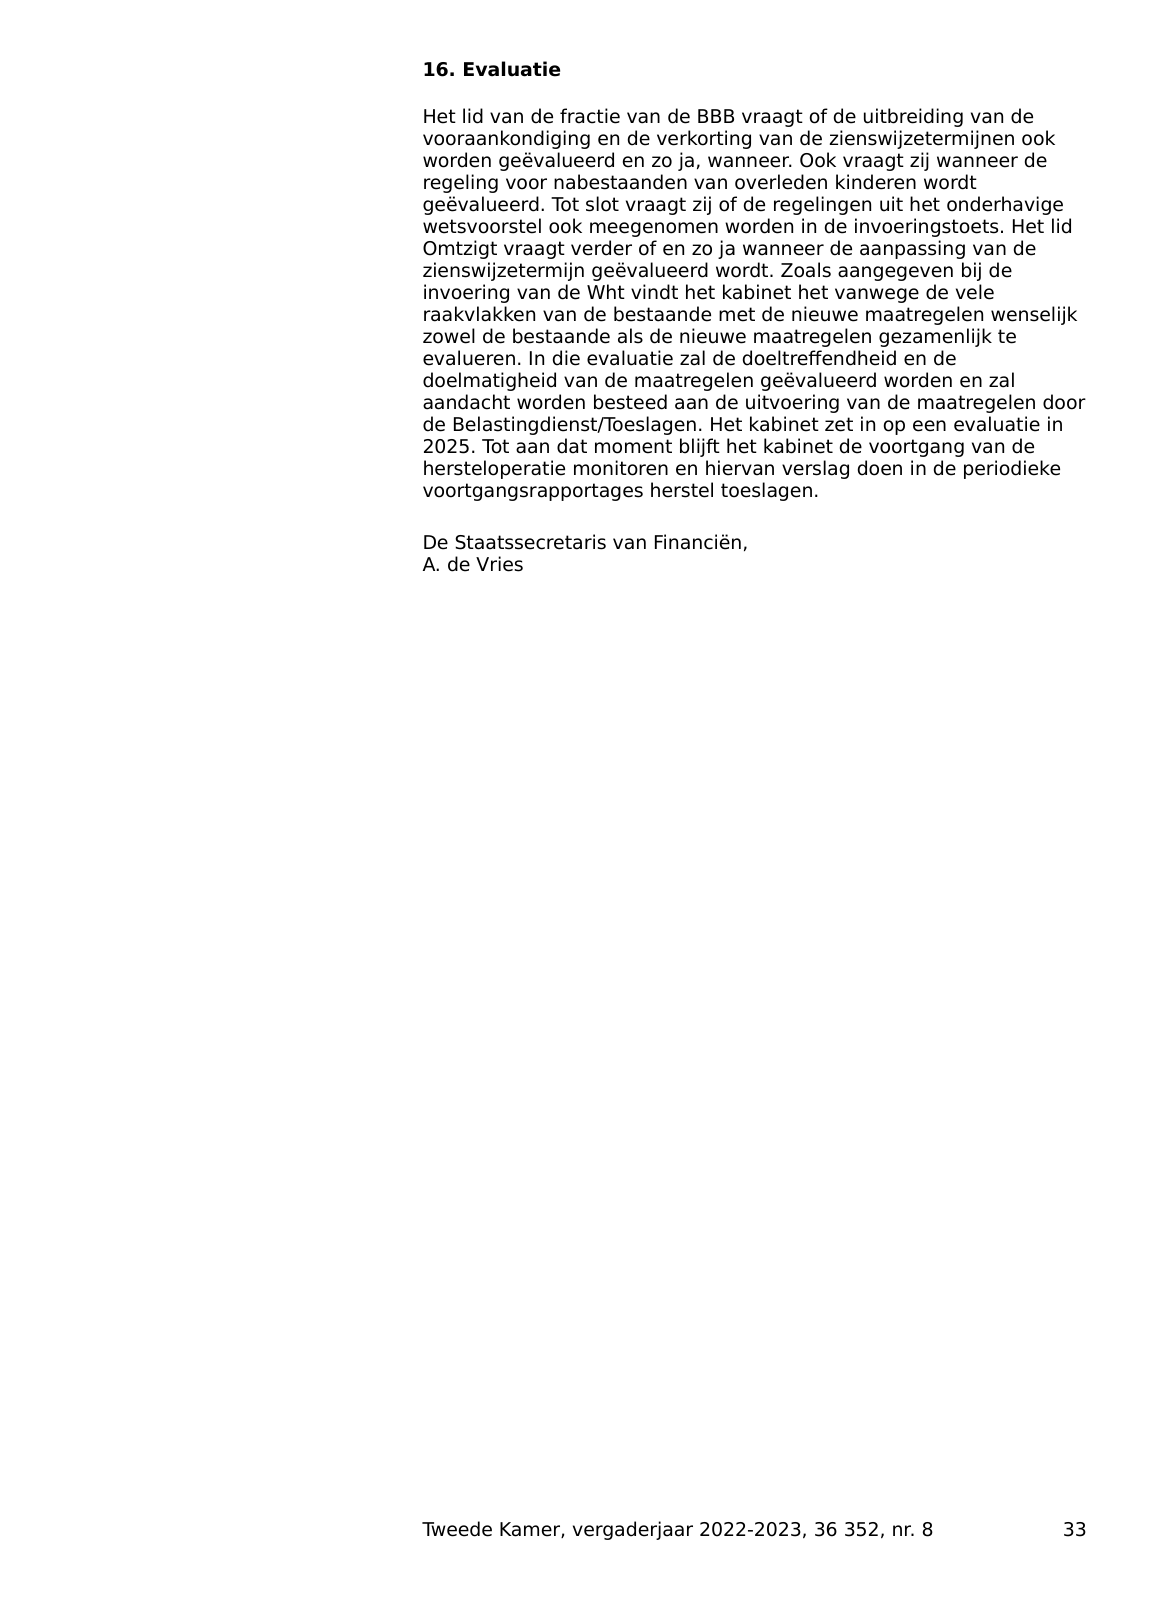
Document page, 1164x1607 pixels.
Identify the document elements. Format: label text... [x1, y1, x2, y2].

text De Staatssecretaris van Financiën, A. de Vries [422, 532, 1087, 576]
text Het lid van de fractie van de BBB vraagt of de uitbreiding van de vooraankondiging en de verkorting van de zienswijzetermijnen ook worden geëvalueerd en zo ja, wanneer. Ook vraagt zij wanneer de regeling voor nabestaanden van overleden kinderen wordt geëvalueerd. Tot slot vraagt zij of de regelingen uit het onderhavige wetsvoorstel ook meegenomen worden in de invoeringstoets. Het lid Omtzigt vraagt verder of en zo ja wanneer de aanpassing van de zienswijzetermijn geëvalueerd wordt. Zoals aangegeven bij de invoering van de Wht vindt het kabinet het vanwege de vele raakvlakken van de bestaande met de nieuwe maatregelen wenselijk zowel de bestaande als de nieuwe maatregelen gezamenlijk te evalueren. In die evaluatie zal de doeltreffendheid en de doelmatigheid van de maatregelen geëvalueerd worden en zal aandacht worden besteed aan de uitvoering van de maatregelen door de Belastingdienst/Toeslagen. Het kabinet zet in op een evaluatie in 2025. Tot aan dat moment blijft het kabinet de voortgang van de hersteloperatie monitoren en hiervan verslag doen in de periodieke voortgangsrapportages herstel toeslagen. [422, 106, 1087, 502]
subtitle 16. Evaluatie [422, 59, 1087, 81]
